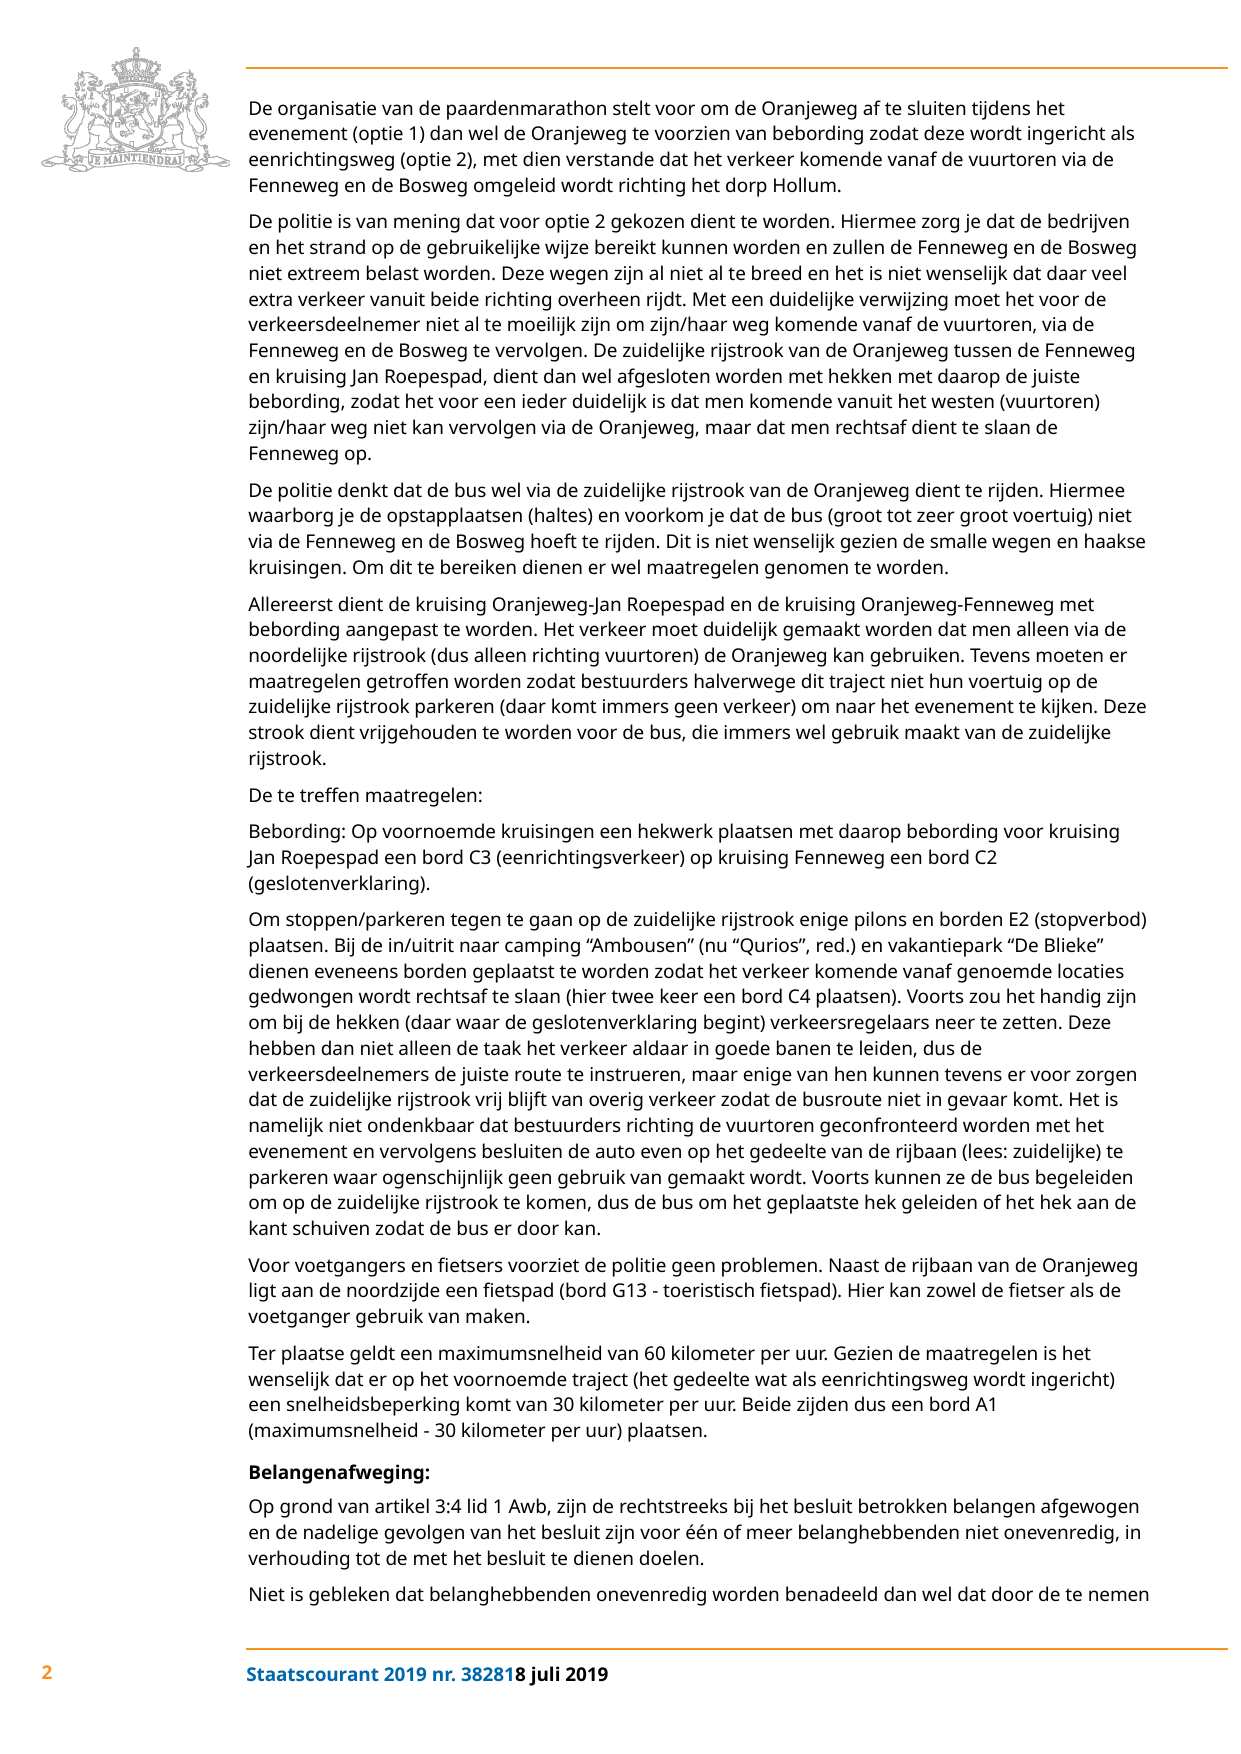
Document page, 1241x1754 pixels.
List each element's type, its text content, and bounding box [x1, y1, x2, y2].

text Ter plaatse geldt een maximumsnelheid van 60 kilometer per uur. Gezien de maatregelen is het wenselijk dat er op het voornoemde traject (het gedeelte wat als eenrichtingsweg wordt ingericht) een snelheidsbeperking komt van 30 kilometer per uur. Beide zijden dus een bord A1 (maximumsnelheid - 30 kilometer per uur) plaatsen. [248, 1340, 1152, 1443]
text Niet is gebleken dat belanghebbenden onevenredig worden benadeeld dan wel dat door de te nemen [248, 1581, 1152, 1607]
text De organisatie van de paardenmarathon stelt voor om de Oranjeweg af te sluiten tijdens het evenement (optie 1) dan wel de Oranjeweg te voorzien van bebording zodat deze wordt ingericht als eenrichtingsweg (optie 2), met dien verstande dat het verkeer komende vanaf de vuurtoren via de Fenneweg en de Bosweg omgeleid wordt richting het dorp Hollum. [248, 95, 1152, 198]
picture [41, 47, 231, 172]
text Voor voetgangers en fietsers voorziet de politie geen problemen. Naast de rijbaan van de Oranjeweg ligt aan de noordzijde een fietspad (bord G13 - toeristisch fietspad). Hier kan zowel de fietser als de voetganger gebruik van maken. [248, 1252, 1152, 1329]
text Bebording: Op voornoemde kruisingen een hekwerk plaatsen met daarop bebording voor kruising Jan Roepespad een bord C3 (eenrichtingsverkeer) op kruising Fenneweg een bord C2 (geslotenverklaring). [248, 818, 1152, 896]
text Belangenafweging: [248, 1459, 1152, 1485]
text De te treffen maatregelen: [248, 782, 1152, 807]
text Op grond van artikel 3:4 lid 1 Awb, zijn de rechtstreeks bij het besluit betrokken belangen afgewogen en de nadelige gevolgen van het besluit zijn voor één of meer belanghebbenden niet onevenredig, in verhouding tot de met het besluit te dienen doelen. [248, 1493, 1152, 1570]
text De politie is van mening dat voor optie 2 gekozen dient te worden. Hiermee zorg je dat de bedrijven en het strand op de gebruikelijke wijze bereikt kunnen worden en zullen de Fenneweg en de Bosweg niet extreem belast worden. Deze wegen zijn al niet al te breed en het is niet wenselijk dat daar veel extra verkeer vanuit beide richting overheen rijdt. Met een duidelijke verwijzing moet het voor de verkeersdeelnemer niet al te moeilijk zijn om zijn/haar weg komende vanaf de vuurtoren, via de Fenneweg en de Bosweg te vervolgen. De zuidelijke rijstrook van de Oranjeweg tussen de Fenneweg en kruising Jan Roepespad, dient dan wel afgesloten worden met hekken met daarop de juiste bebording, zodat het voor een ieder duidelijk is dat men komende vanuit het westen (vuurtoren) zijn/haar weg niet kan vervolgen via de Oranjeweg, maar dat men rechtsaf dient te slaan de Fenneweg op. [248, 209, 1152, 466]
text De politie denkt dat de bus wel via de zuidelijke rijstrook van de Oranjeweg dient te rijden. Hiermee waarborg je de opstapplaatsen (haltes) en voorkom je dat de bus (groot tot zeer groot voertuig) niet via de Fenneweg en de Bosweg hoeft te rijden. Dit is niet wenselijk gezien de smalle wegen en haakse kruisingen. Om dit te bereiken dienen er wel maatregelen genomen te worden. [248, 477, 1152, 580]
text Allereerst dient de kruising Oranjeweg-Jan Roepespad en de kruising Oranjeweg-Fenneweg met bebording aangepast te worden. Het verkeer moet duidelijk gemaakt worden dat men alleen via de noordelijke rijstrook (dus alleen richting vuurtoren) de Oranjeweg kan gebruiken. Tevens moeten er maatregelen getroffen worden zodat bestuurders halverwege dit traject niet hun voertuig op de zuidelijke rijstrook parkeren (daar komt immers geen verkeer) om naar het evenement te kijken. Deze strook dient vrijgehouden te worden voor de bus, die immers wel gebruik maakt van de zuidelijke rijstrook. [248, 591, 1152, 771]
text Om stoppen/parkeren tegen te gaan op de zuidelijke rijstrook enige pilons en borden E2 (stopverbod) plaatsen. Bij de in/uitrit naar camping “Ambousen” (nu “Qurios”, red.) en vakantiepark “De Blieke” dienen eveneens borden geplaatst te worden zodat het verkeer komende vanaf genoemde locaties gedwongen wordt rechtsaf te slaan (hier twee keer een bord C4 plaatsen). Voorts zou het handig zijn om bij de hekken (daar waar de geslotenverklaring begint) verkeersregelaars neer te zetten. Deze hebben dan niet alleen de taak het verkeer aldaar in goede banen te leiden, dus de verkeersdeelnemers de juiste route te instrueren, maar enige van hen kunnen tevens er voor zorgen dat de zuidelijke rijstrook vrij blijft van overig verkeer zodat de busroute niet in gevaar komt. Het is namelijk niet ondenkbaar dat bestuurders richting de vuurtoren geconfronteerd worden met het evenement en vervolgens besluiten de auto even op het gedeelte van de rijbaan (lees: zuidelijke) te parkeren waar ogenschijnlijk geen gebruik van gemaakt wordt. Voorts kunnen ze de bus begeleiden om op de zuidelijke rijstrook te komen, dus de bus om het geplaatste hek geleiden of het hek aan de kant schuiven zodat de bus er door kan. [248, 907, 1152, 1241]
